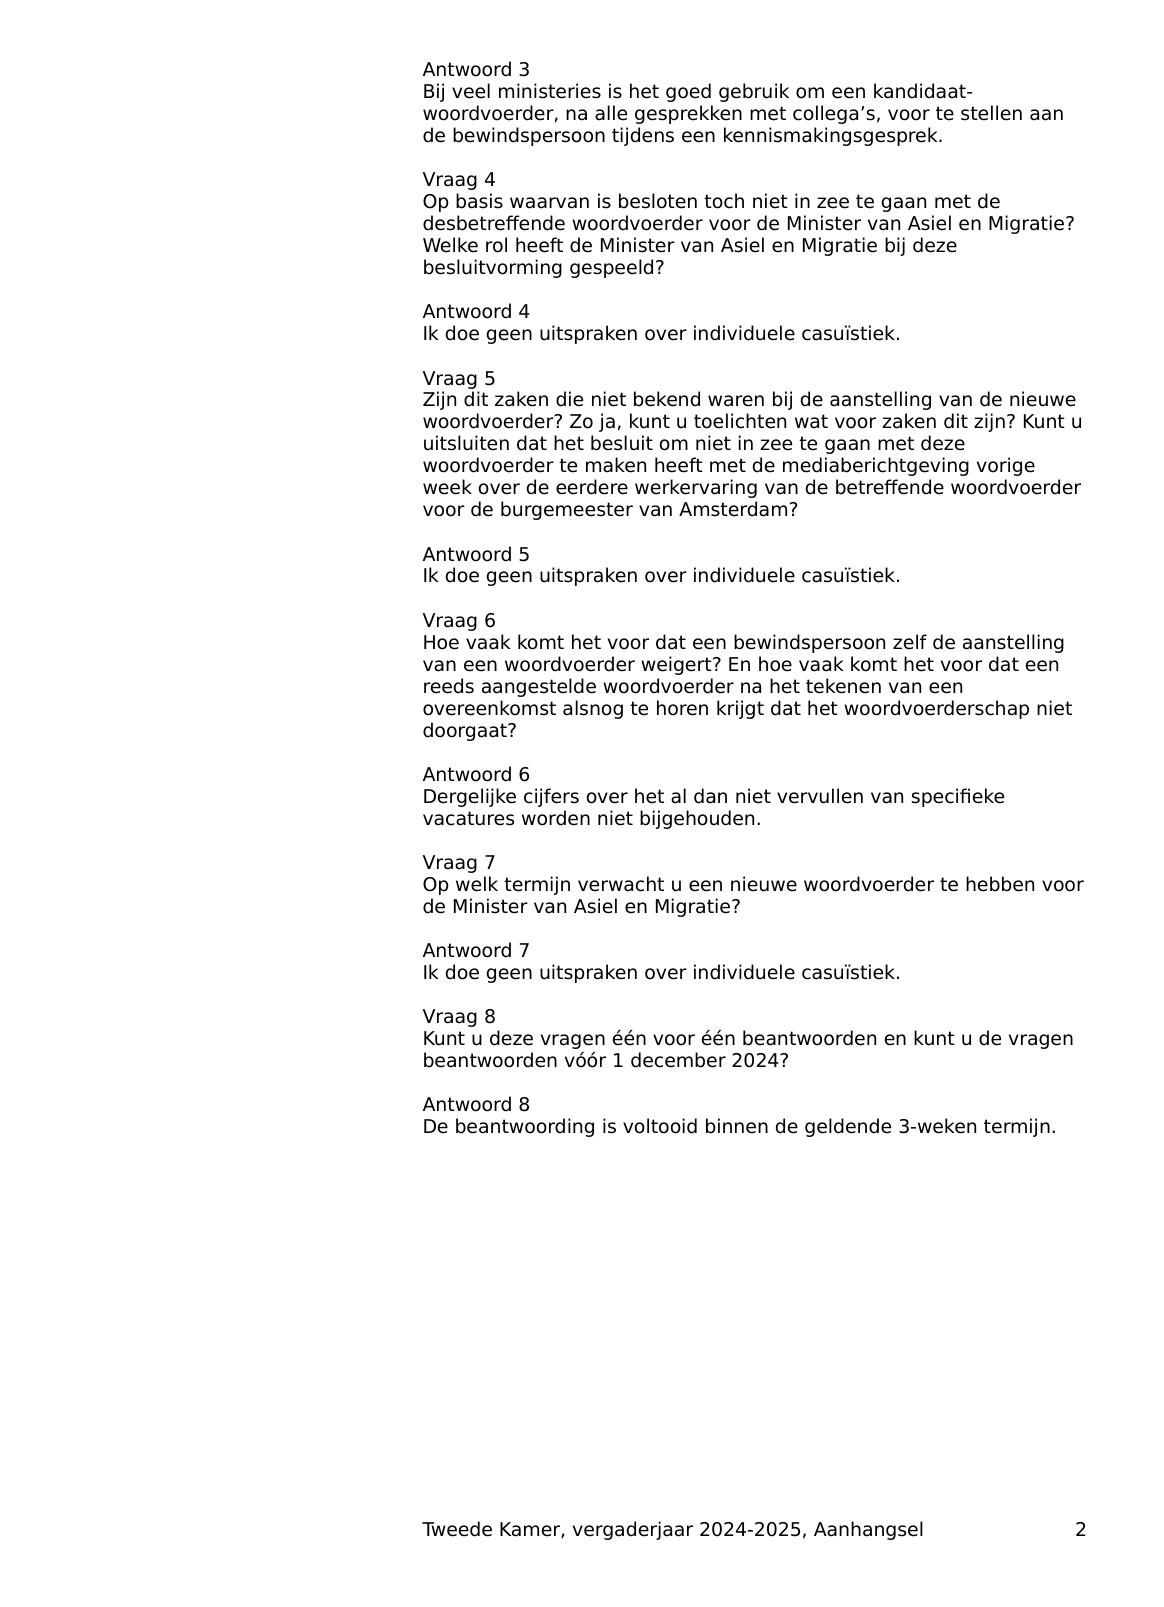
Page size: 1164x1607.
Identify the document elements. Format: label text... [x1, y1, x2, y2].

text Vraag 8 [422, 1006, 1087, 1028]
text De beantwoording is voltooid binnen de geldende 3-weken termijn. [422, 1116, 1087, 1138]
text Antwoord 5 [422, 543, 1087, 565]
text Vraag 6 [422, 609, 1087, 632]
text Antwoord 6 [422, 764, 1087, 786]
text Antwoord 7 [422, 940, 1087, 962]
text Antwoord 3 [422, 59, 1087, 81]
text Op basis waarvan is besloten toch niet in zee te gaan met de desbetreffende woordvoerder voor de Minister van Asiel en Migratie? Welke rol heeft de Minister van Asiel en Migratie bij deze besluitvorming gespeeld? [422, 191, 1087, 279]
text Hoe vaak komt het voor dat een bewindspersoon zelf de aanstelling van een woordvoerder weigert? En hoe vaak komt het voor dat een reeds aangestelde woordvoerder na het tekenen van een overeenkomst alsnog te horen krijgt dat het woordvoerderschap niet doorgaat? [422, 632, 1087, 741]
text Vraag 7 [422, 852, 1087, 874]
text Bij veel ministeries is het goed gebruik om een kandidaat-woordvoerder, na alle gesprekken met collega’s, voor te stellen aan de bewindspersoon tijdens een kennismakingsgesprek. [422, 81, 1087, 147]
text Antwoord 8 [422, 1094, 1087, 1116]
text Ik doe geen uitspraken over individuele casuïstiek. [422, 565, 1087, 587]
text Vraag 5 [422, 367, 1087, 389]
text Op welk termijn verwacht u een nieuwe woordvoerder te hebben voor de Minister van Asiel en Migratie? [422, 874, 1087, 918]
text Dergelijke cijfers over het al dan niet vervullen van specifieke vacatures worden niet bijgehouden. [422, 786, 1087, 829]
text Kunt u deze vragen één voor één beantwoorden en kunt u de vragen beantwoorden vóór 1 december 2024? [422, 1028, 1087, 1072]
text Vraag 4 [422, 169, 1087, 191]
text Ik doe geen uitspraken over individuele casuïstiek. [422, 323, 1087, 345]
text Antwoord 4 [422, 301, 1087, 323]
text Zijn dit zaken die niet bekend waren bij de aanstelling van de nieuwe woordvoerder? Zo ja, kunt u toelichten wat voor zaken dit zijn? Kunt u uitsluiten dat het besluit om niet in zee te gaan met deze woordvoerder te maken heeft met de mediaberichtgeving vorige week over de eerdere werkervaring van de betreffende woordvoerder voor de burgemeester van Amsterdam? [422, 389, 1087, 521]
text Ik doe geen uitspraken over individuele casuïstiek. [422, 962, 1087, 984]
